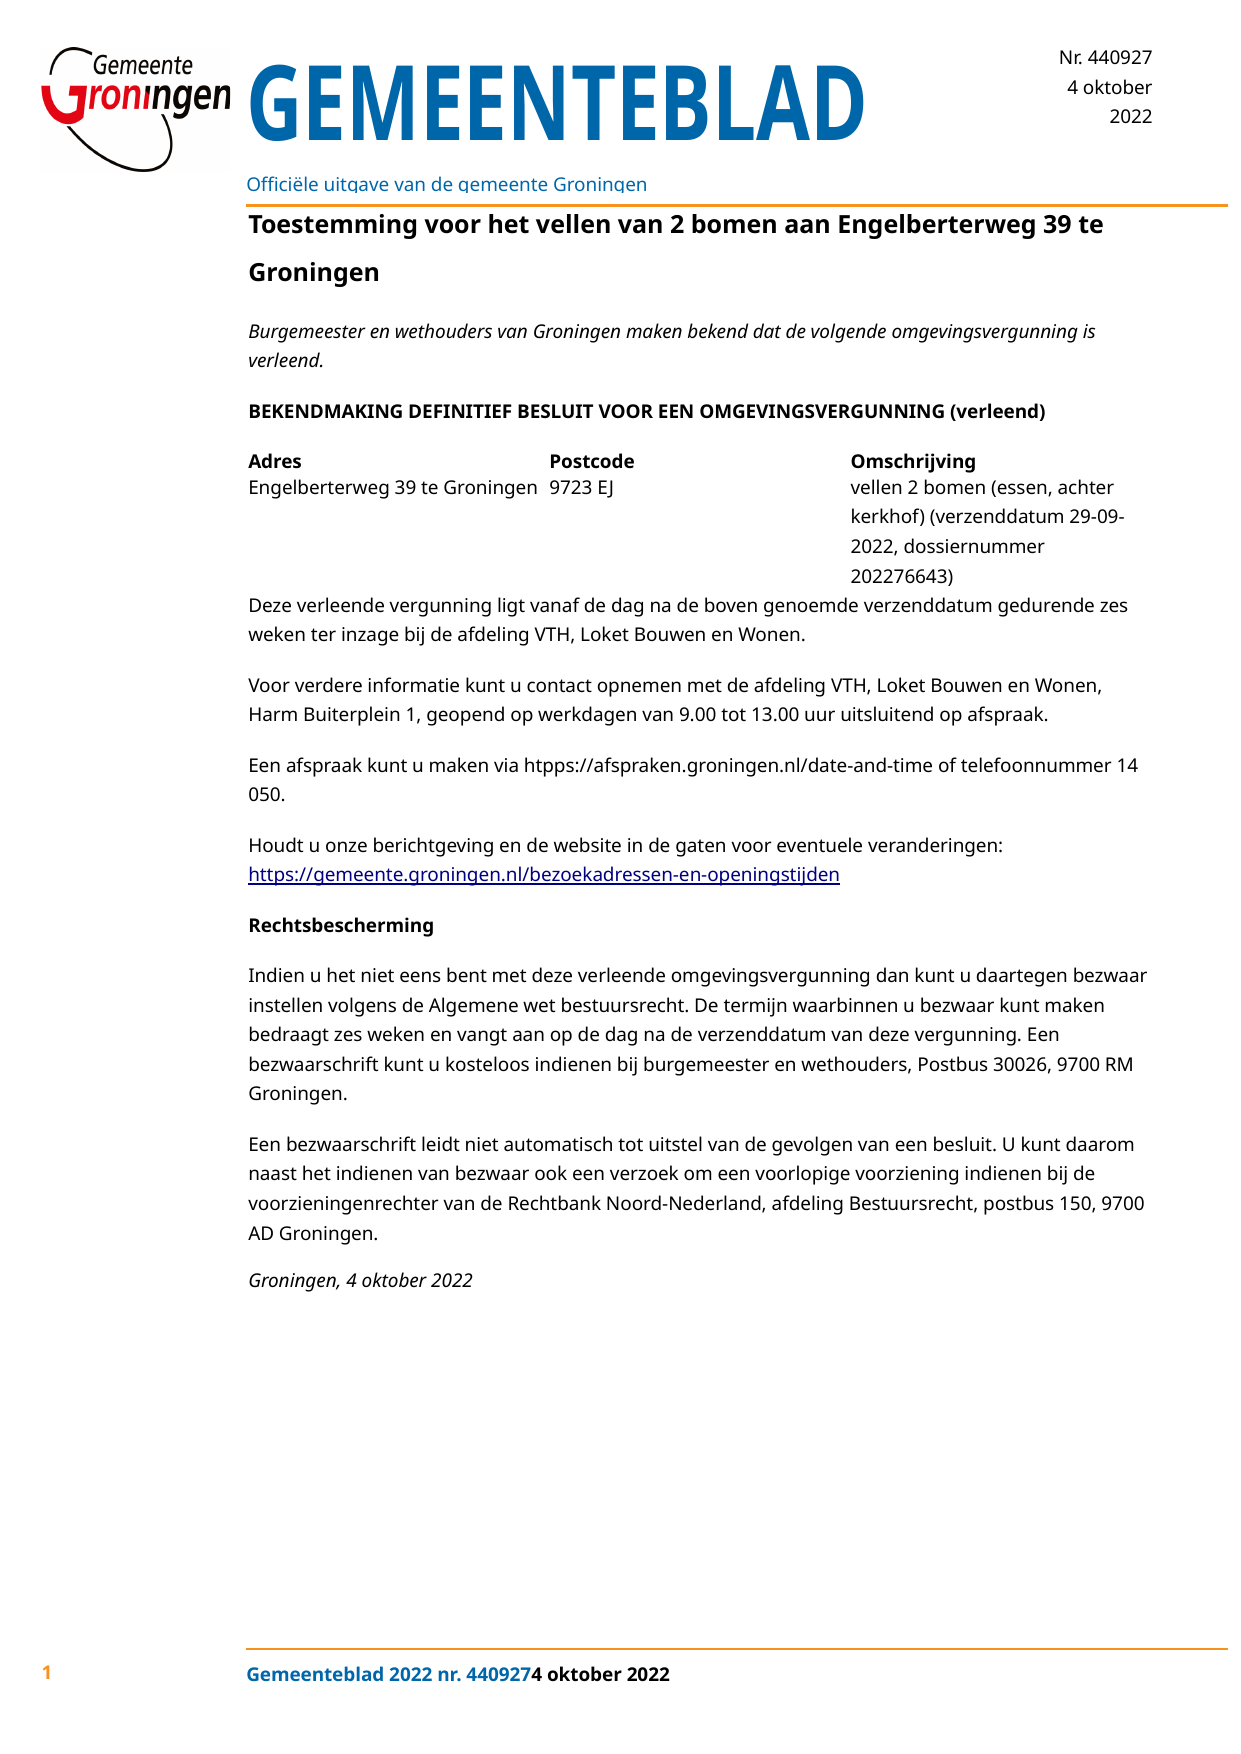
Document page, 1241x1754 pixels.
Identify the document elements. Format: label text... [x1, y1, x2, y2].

text Indien u het niet eens bent met deze verleende omgevingsvergunning dan kunt u daartegen bezwaar instellen volgens de Algemene wet bestuursrecht. De termijn waarbinnen u bezwaar kunt maken bedraagt zes weken en vangt aan op de dag na de verzenddatum van deze vergunning. Een bezwaarschrift kunt u kosteloos indienen bij burgemeester en wethouders, Postbus 30026, 9700 RM Groningen. [248, 962, 1152, 1106]
text Voor verdere informatie kunt u contact opnemen met de afdeling VTH, Loket Bouwen en Wonen, Harm Buiterplein 1, geopend op werkdagen van 9.00 tot 13.00 uur uitsluitend op afspraak. [248, 672, 1152, 727]
text Toestemming voor het vellen van 2 bomen aan Engelberterweg 39 te Groningen [248, 207, 1152, 288]
table_cell Engelberterweg 39 te Groningen [248, 474, 549, 589]
text Groningen, 4 oktober 2022 [248, 1268, 1152, 1293]
table_header Postcode [549, 449, 850, 474]
table_header Adres [248, 449, 549, 474]
text Deze verleende vergunning ligt vanaf de dag na de boven genoemde verzenddatum gedurende zes weken ter inzage bij de afdeling VTH, Loket Bouwen en Wonen. [248, 592, 1152, 647]
table_cell vellen 2 bomen (essen, achter kerkhof) (verzenddatum 29-09-2022, dossiernummer 202276643) [850, 474, 1152, 589]
text Rechtsbescherming [248, 912, 1152, 938]
text Een afspraak kunt u maken via htpps://afspraken.groningen.nl/date-and-time of telefoonnummer 14 050. [248, 752, 1152, 807]
text Houdt u onze berichtgeving en de website in de gaten voor eventuele veranderingen: https://gemeente.groningen.nl/bezoekadressen-en-openingstijden [248, 832, 1152, 887]
text Een bezwaarschrift leidt niet automatisch tot uitstel van de gevolgen van een besluit. U kunt daarom naast het indienen van bezwaar ook een verzoek om een voorlopige voorziening indienen bij de voorzieningenrechter van de Rechtbank Noord-Nederland, afdeling Bestuursrecht, postbus 150, 9700 AD Groningen. [248, 1131, 1152, 1246]
text Burgemeester en wethouders van Groningen maken bekend dat de volgende omgevingsvergunning is verleend. [248, 318, 1152, 373]
table_cell 9723 EJ [549, 474, 850, 589]
table_header Omschrijving [850, 449, 1152, 474]
text BEKENDMAKING DEFINITIEF BESLUIT VOOR EEN OMGEVINGSVERGUNNING (verleend) [248, 398, 1152, 424]
picture [41, 47, 231, 172]
